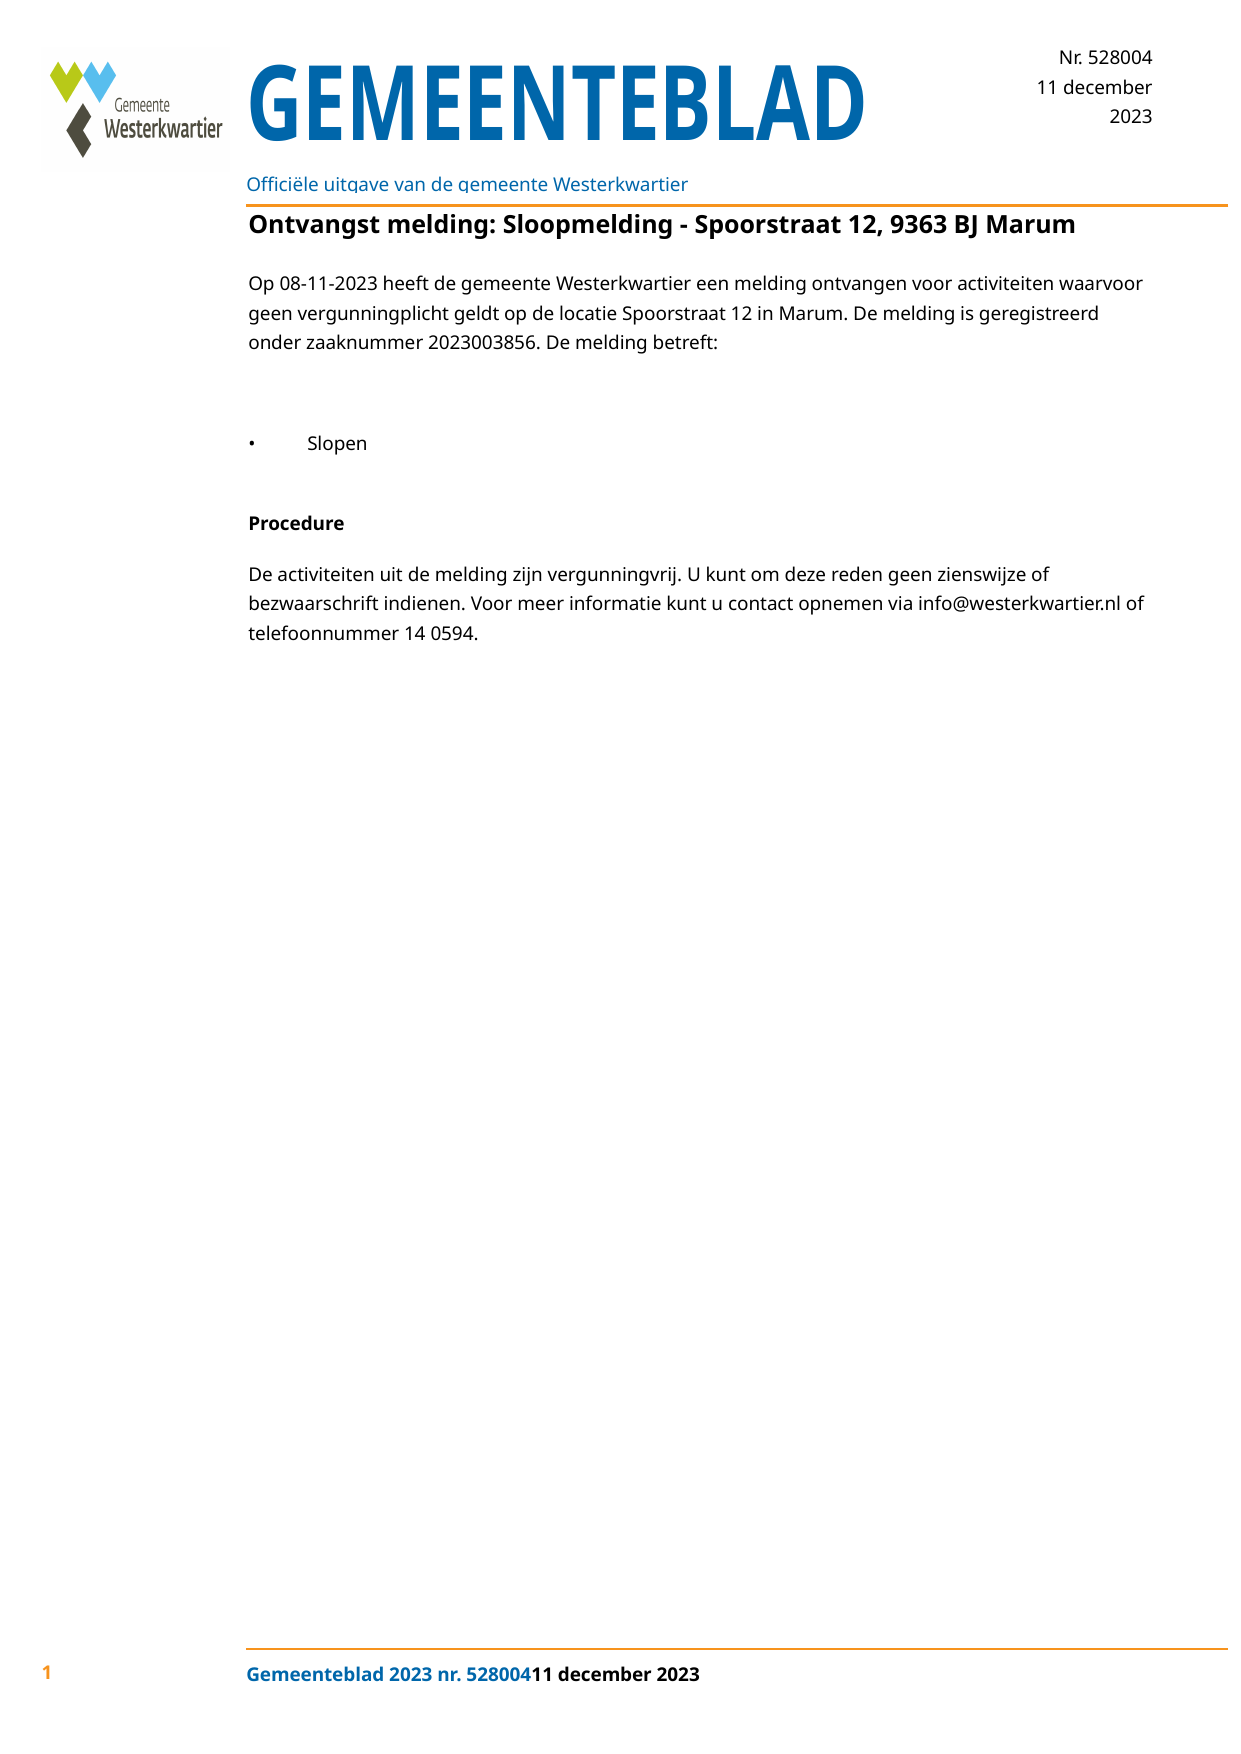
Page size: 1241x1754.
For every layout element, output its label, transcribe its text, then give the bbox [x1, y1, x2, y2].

text De activiteiten uit de melding zijn vergunningvrij. U kunt om deze reden geen zienswijze of bezwaarschrift indienen. Voor meer informatie kunt u contact opnemen via info@westerkwartier.nl of telefoonnummer 14 0594. [248, 561, 1152, 646]
text Op 08-11-2023 heeft de gemeente Westerkwartier een melding ontvangen voor activiteiten waarvoor geen vergunningplicht geldt op de locatie Spoorstraat 12 in Marum. De melding is geregistreerd onder zaaknummer 2023003856. De melding betreft: [248, 270, 1152, 355]
picture [41, 47, 231, 172]
text Ontvangst melding: Sloopmelding - Spoorstraat 12, 9363 BJ Marum [248, 207, 1152, 241]
list Slopen [248, 430, 1152, 456]
text Procedure [248, 510, 1152, 536]
